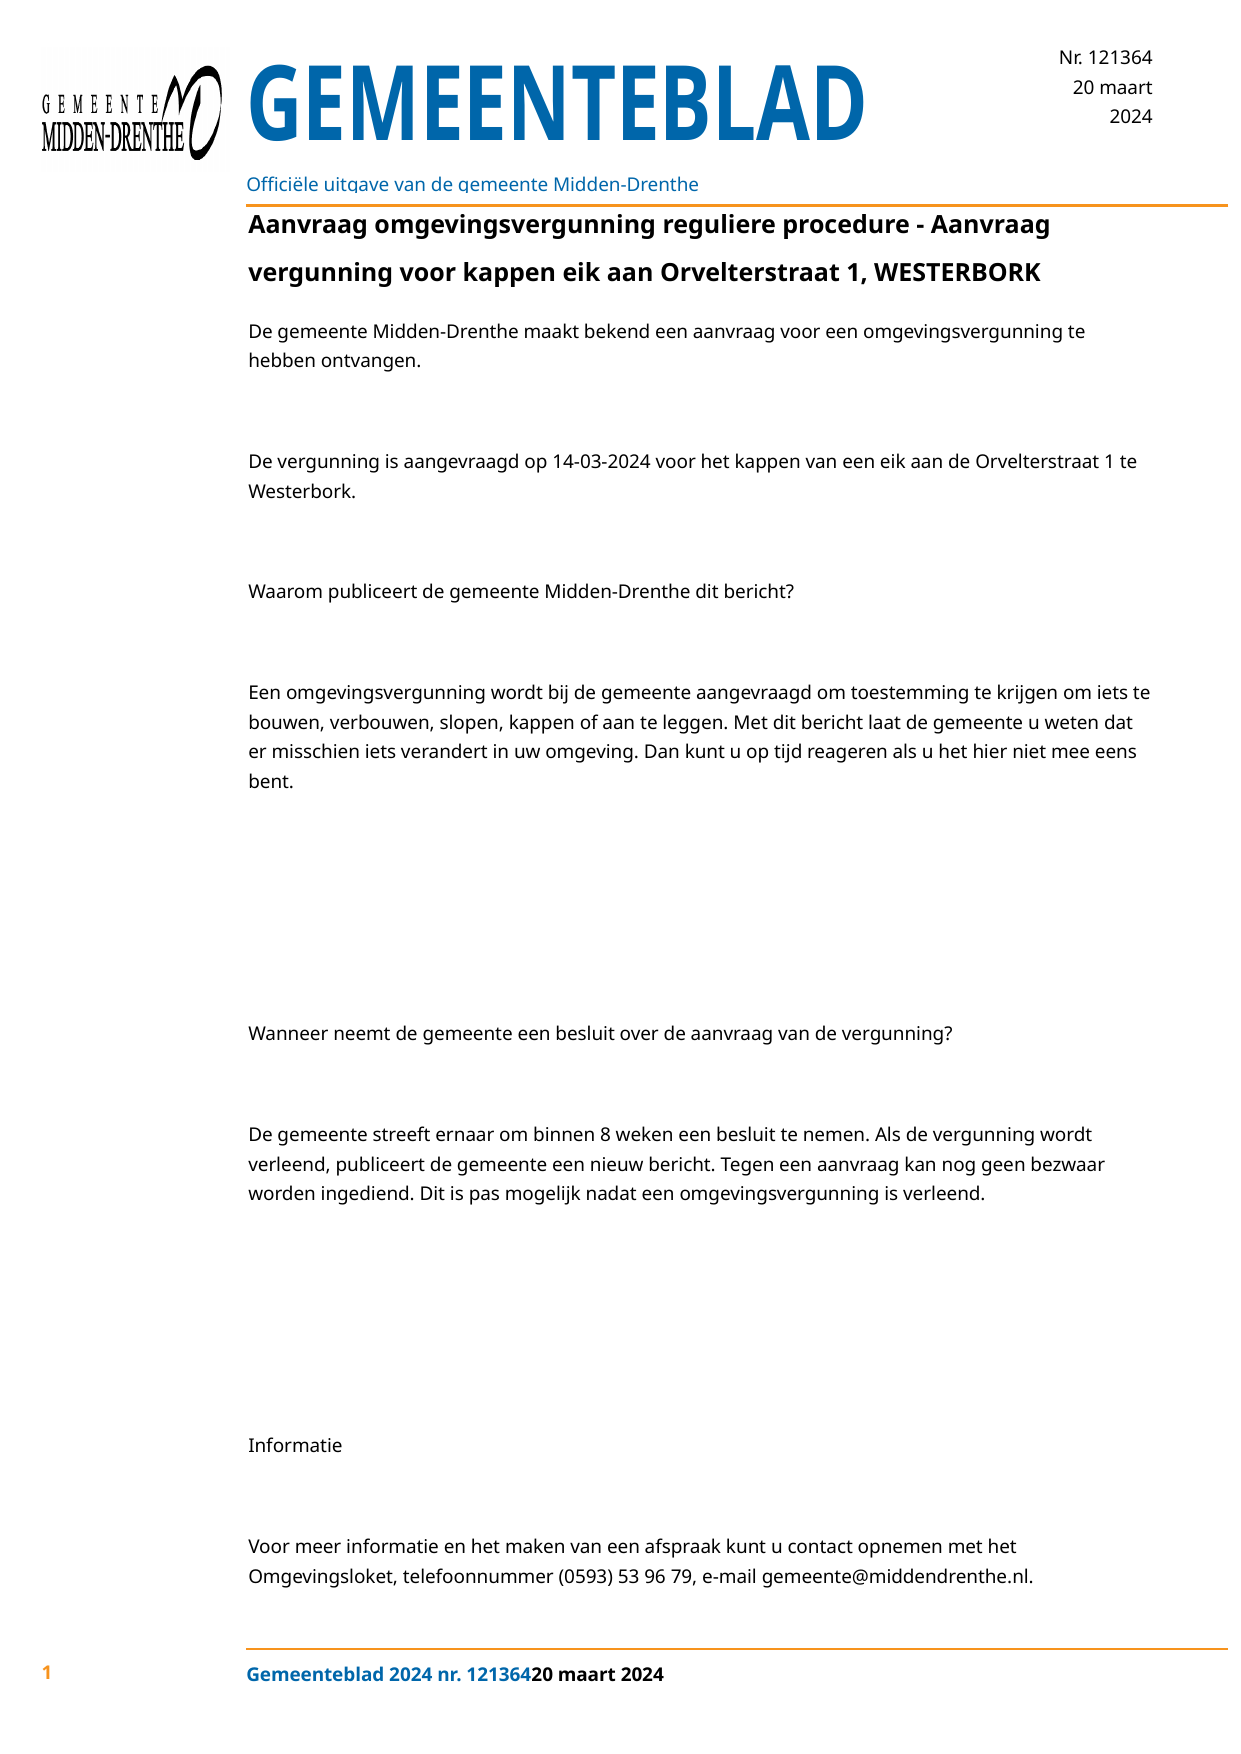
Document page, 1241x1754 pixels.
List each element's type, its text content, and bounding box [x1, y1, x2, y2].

picture [41, 47, 231, 172]
text Een omgevingsvergunning wordt bij de gemeente aangevraagd om toestemming te krijgen om iets te bouwen, verbouwen, slopen, kappen of aan te leggen. Met dit bericht laat de gemeente u weten dat er misschien iets verandert in uw omgeving. Dan kunt u op tijd reageren als u het hier niet mee eens bent. [248, 679, 1152, 794]
text Waarom publiceert de gemeente Midden-Drenthe dit bericht? [248, 579, 1152, 604]
text De vergunning is aangevraagd op 14-03-2024 voor het kappen van een eik aan de Orvelterstraat 1 te Westerbork. [248, 448, 1152, 504]
text Informatie [248, 1432, 1152, 1458]
text Aanvraag omgevingsvergunning reguliere procedure - Aanvraag vergunning voor kappen eik aan Orvelterstraat 1, WESTERBORK [248, 207, 1152, 288]
text De gemeente Midden-Drenthe maakt bekend een aanvraag voor een omgevingsvergunning te hebben ontvangen. [248, 318, 1152, 373]
text Wanneer neemt de gemeente een besluit over de aanvraag van de vergunning? [248, 1020, 1152, 1046]
text De gemeente streeft ernaar om binnen 8 weken een besluit te nemen. Als de vergunning wordt verleend, publiceert de gemeente een nieuw bericht. Tegen een aanvraag kan nog geen bezwaar worden ingediend. Dit is pas mogelijk nadat een omgevingsvergunning is verleend. [248, 1121, 1152, 1206]
text Voor meer informatie en het maken van een afspraak kunt u contact opnemen met het Omgevingsloket, telefoonnummer (0593) 53 96 79, e-mail gemeente@middendrenthe.nl. [248, 1533, 1152, 1589]
